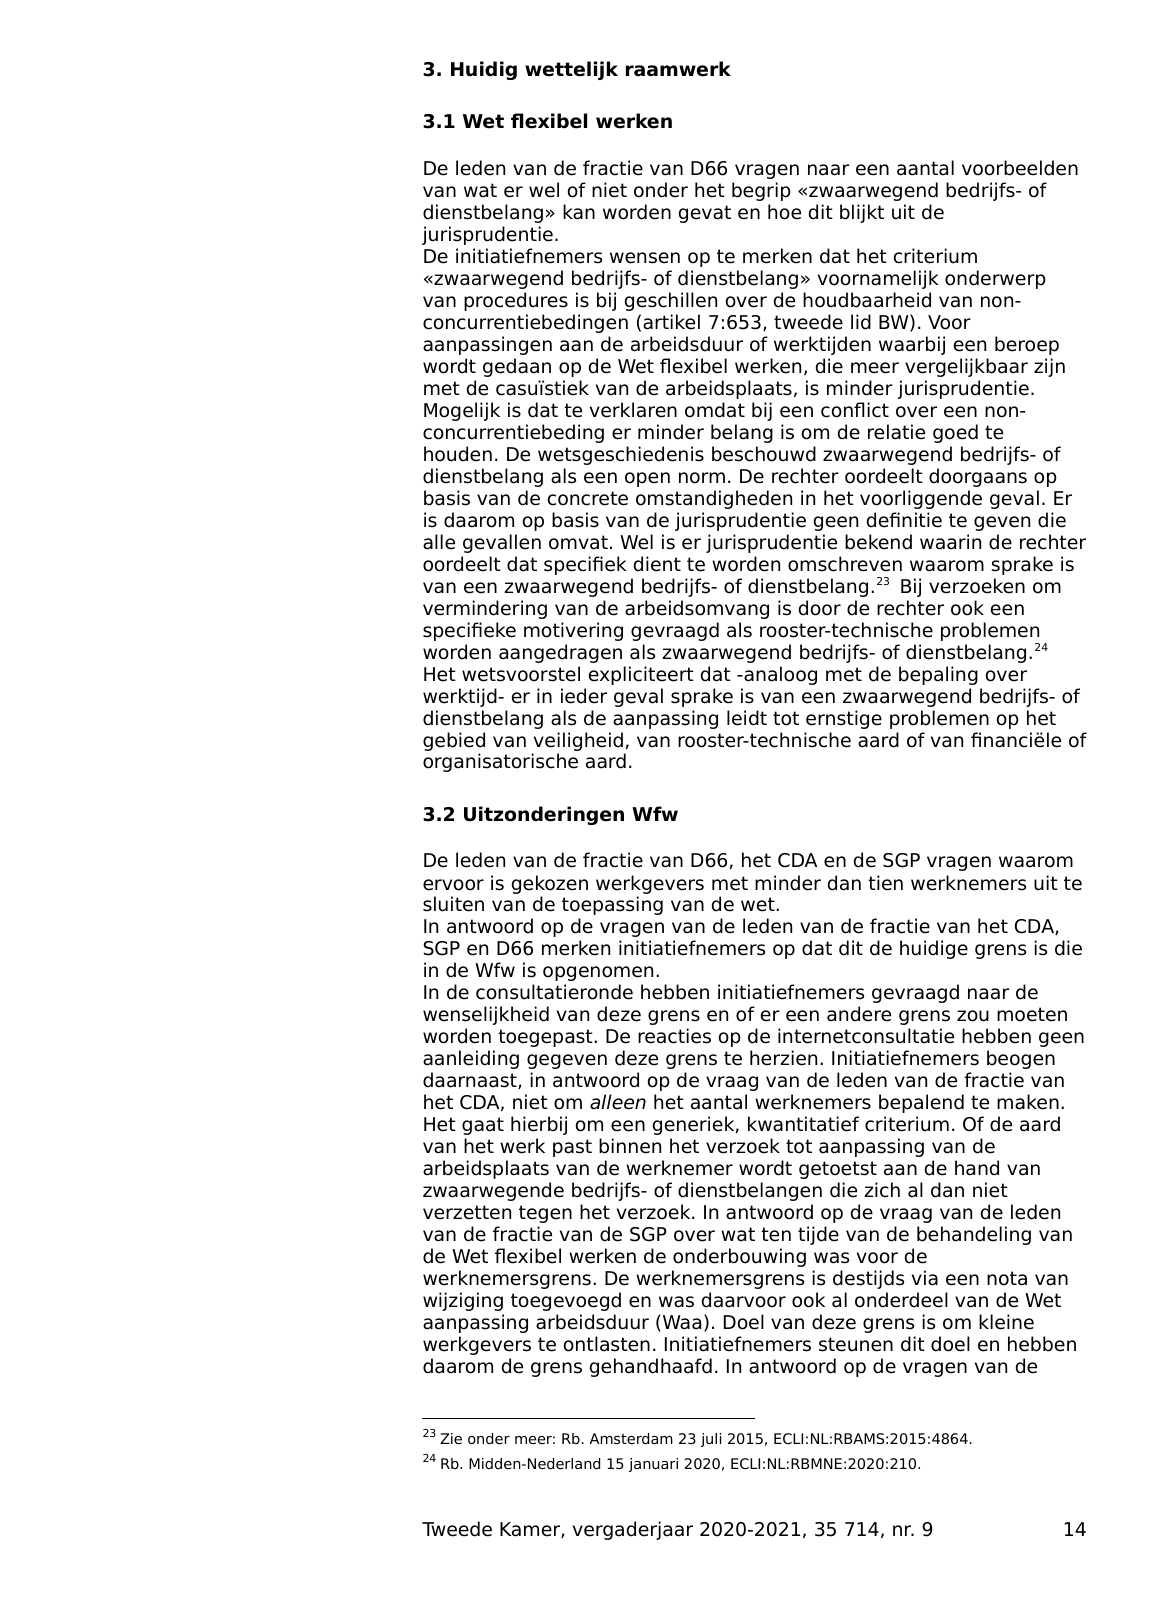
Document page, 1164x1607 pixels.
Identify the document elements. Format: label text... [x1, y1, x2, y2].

text Rb. Midden-Nederland 15 januari 2020, ECLI:NL:RBMNE:2020:210. [422, 1452, 1087, 1474]
subtitle 3. Huidig wettelijk raamwerk [422, 59, 1087, 81]
text Zie onder meer: Rb. Amsterdam 23 juli 2015, ECLI:NL:RBAMS:2015:4864. [422, 1427, 1087, 1449]
subtitle 3.2 Uitzonderingen Wfw [422, 803, 1087, 825]
subtitle 3.1 Wet flexibel werken [422, 111, 1087, 133]
text In antwoord op de vragen van de leden van de fractie van het CDA, SGP en D66 merken initiatiefnemers op dat dit de huidige grens is die in de Wfw is opgenomen. [422, 916, 1087, 982]
text In de consultatieronde hebben initiatiefnemers gevraagd naar de wenselijkheid van deze grens en of er een andere grens zou moeten worden toegepast. De reacties op de internetconsultatie hebben geen aanleiding gegeven deze grens te herzien. Initiatiefnemers beogen daarnaast, in antwoord op de vraag van de leden van de fractie van het CDA, niet om alleen het aantal werknemers bepalend te maken. Het gaat hierbij om een generiek, kwantitatief criterium. Of de aard van het werk past binnen het verzoek tot aanpassing van de arbeidsplaats van de werknemer wordt getoetst aan de hand van zwaarwegende bedrijfs- of dienstbelangen die zich al dan niet verzetten tegen het verzoek. In antwoord op de vraag van de leden van de fractie van de SGP over wat ten tijde van de behandeling van de Wet flexibel werken de onderbouwing was voor de werknemersgrens. De werknemersgrens is destijds via een nota van wijziging toegevoegd en was daarvoor ook al onderdeel van de Wet aanpassing arbeidsduur (Waa). Doel van deze grens is om kleine werkgevers te ontlasten. Initiatiefnemers steunen dit doel en hebben daarom de grens gehandhaafd. In antwoord op de vragen van de [422, 982, 1087, 1378]
text De initiatiefnemers wensen op te merken dat het criterium «zwaarwegend bedrijfs- of dienstbelang» voornamelijk onderwerp van procedures is bij geschillen over de houdbaarheid van non-concurrentiebedingen (artikel 7:653, tweede lid BW). Voor aanpassingen aan de arbeidsduur of werktijden waarbij een beroep wordt gedaan op de Wet flexibel werken, die meer vergelijkbaar zijn met de casuïstiek van de arbeidsplaats, is minder jurisprudentie. Mogelijk is dat te verklaren omdat bij een conflict over een non-concurrentiebeding er minder belang is om de relatie goed te houden. De wetsgeschiedenis beschouwd zwaarwegend bedrijfs- of dienstbelang als een open norm. De rechter oordeelt doorgaans op basis van de concrete omstandigheden in het voorliggende geval. Er is daarom op basis van de jurisprudentie geen definitie te geven die alle gevallen omvat. Wel is er jurisprudentie bekend waarin de rechter oordeelt dat specifiek dient te worden omschreven waarom sprake is van een zwaarwegend bedrijfs- of dienstbelang. Bij verzoeken om vermindering van de arbeidsomvang is door de rechter ook een specifieke motivering gevraagd als rooster-technische problemen worden aangedragen als zwaarwegend bedrijfs- of dienstbelang. Het wetsvoorstel expliciteert dat -analoog met de bepaling over werktijd- er in ieder geval sprake is van een zwaarwegend bedrijfs- of dienstbelang als de aanpassing leidt tot ernstige problemen op het gebied van veiligheid, van rooster-technische aard of van financiële of organisatorische aard. [422, 246, 1087, 773]
text De leden van de fractie van D66 vragen naar een aantal voorbeelden van wat er wel of niet onder het begrip «zwaarwegend bedrijfs- of dienstbelang» kan worden gevat en hoe dit blijkt uit de jurisprudentie. [422, 158, 1087, 246]
text De leden van de fractie van D66, het CDA en de SGP vragen waarom ervoor is gekozen werkgevers met minder dan tien werknemers uit te sluiten van de toepassing van de wet. [422, 850, 1087, 916]
